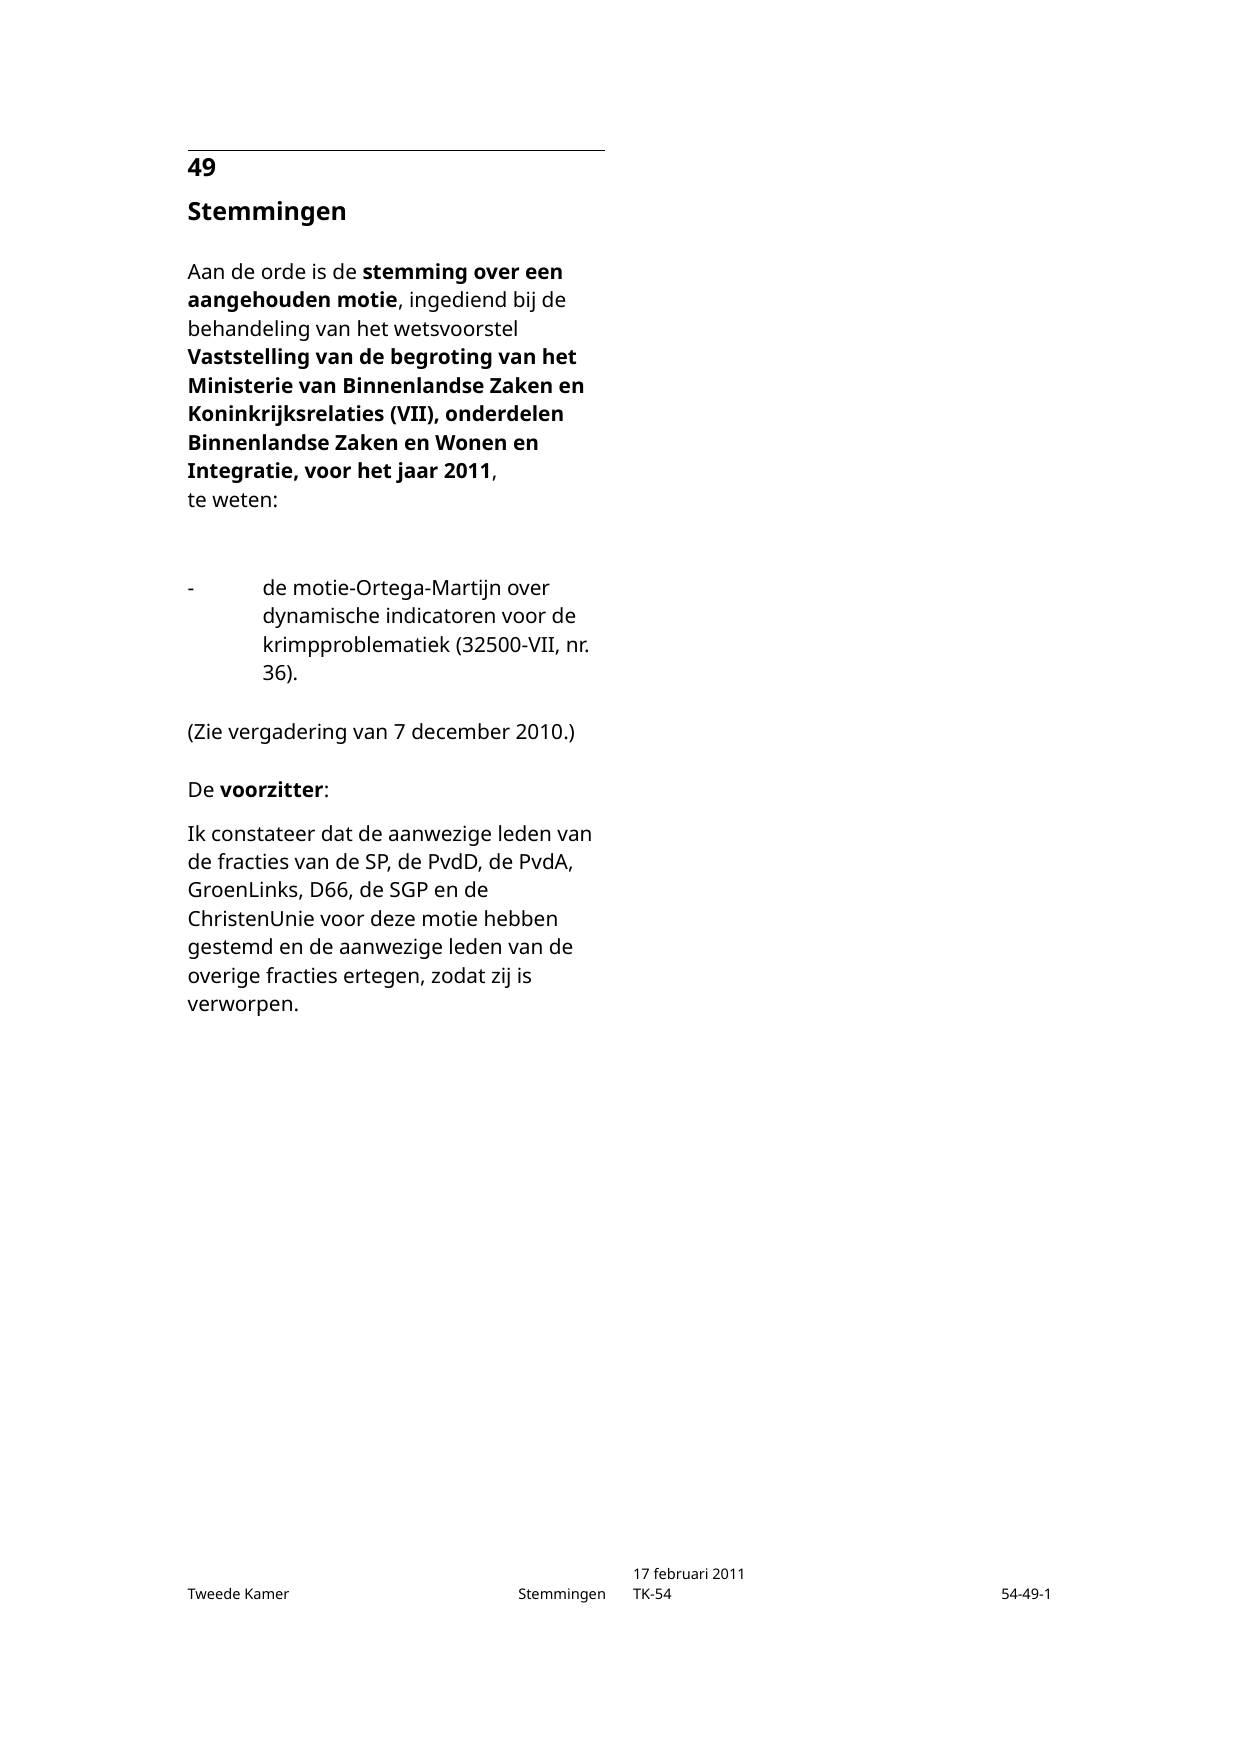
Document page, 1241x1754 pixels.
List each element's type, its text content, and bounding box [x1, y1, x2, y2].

text Stemmingen [187, 193, 605, 227]
text Aan de orde is de stemming over een aangehouden motie, ingediend bij de behandeling van het wetsvoorstel Vaststelling van de begroting van het Ministerie van Binnenlandse Zaken en Koninkrijksrelaties (VII), onderdelen Binnenlandse Zaken en Wonen en Integratie, voor het jaar 2011, [187, 257, 605, 485]
text 49 [187, 151, 605, 184]
text De voorzitter: [187, 775, 605, 804]
list de motie-Ortega-Martijn over dynamische indicatoren voor de krimpproblematiek (32500-VII, nr. 36). [187, 573, 605, 687]
text (Zie vergadering van 7 december 2010.) [187, 717, 605, 745]
text te weten: [187, 485, 605, 513]
text Ik constateer dat de aanwezige leden van de fracties van de SP, de PvdD, de PvdA, GroenLinks, D66, de SGP en de ChristenUnie voor deze motie hebben gestemd en de aanwezige leden van de overige fracties ertegen, zodat zij is verworpen. [187, 819, 605, 1018]
